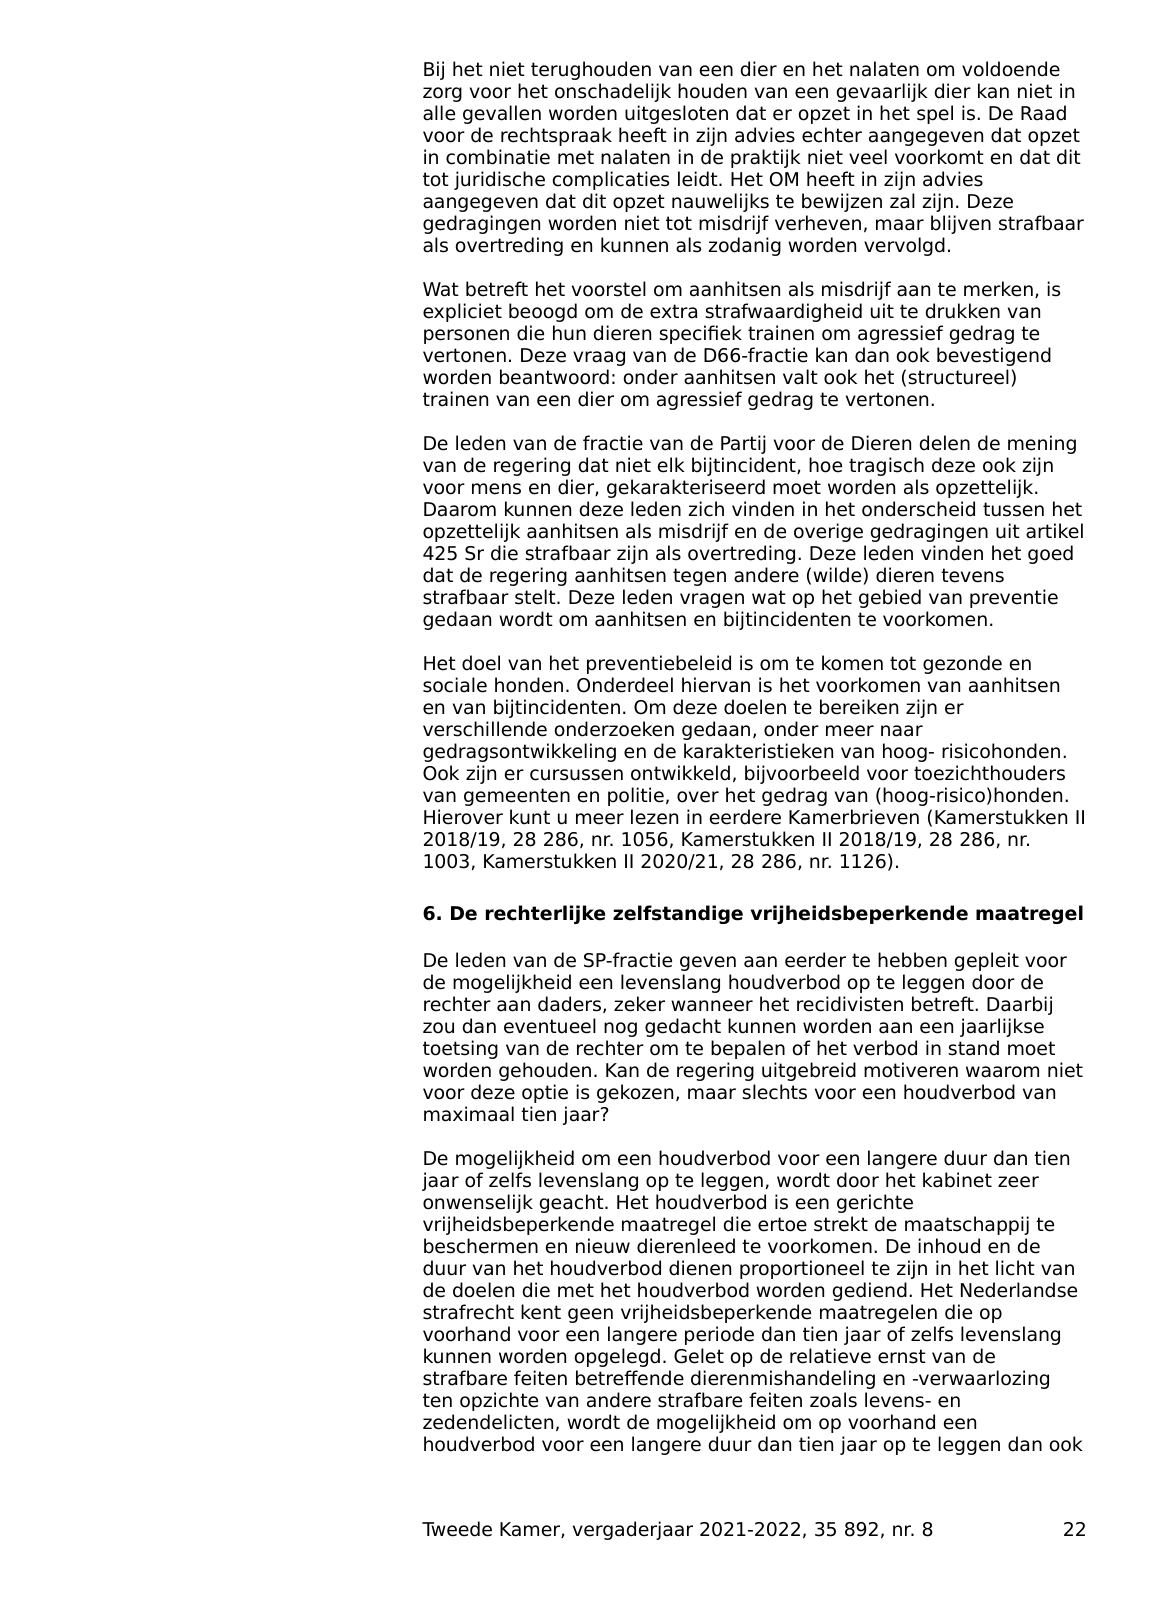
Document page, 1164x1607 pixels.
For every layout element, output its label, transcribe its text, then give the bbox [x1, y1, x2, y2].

subtitle 6. De rechterlijke zelfstandige vrijheidsbeperkende maatregel [422, 903, 1087, 925]
text Wat betreft het voorstel om aanhitsen als misdrijf aan te merken, is expliciet beoogd om de extra strafwaardigheid uit te drukken van personen die hun dieren specifiek trainen om agressief gedrag te vertonen. Deze vraag van de D66-fractie kan dan ook bevestigend worden beantwoord: onder aanhitsen valt ook het (structureel) trainen van een dier om agressief gedrag te vertonen. [422, 279, 1087, 411]
text Bij het niet terughouden van een dier en het nalaten om voldoende zorg voor het onschadelijk houden van een gevaarlijk dier kan niet in alle gevallen worden uitgesloten dat er opzet in het spel is. De Raad voor de rechtspraak heeft in zijn advies echter aangegeven dat opzet in combinatie met nalaten in de praktijk niet veel voorkomt en dat dit tot juridische complicaties leidt. Het OM heeft in zijn advies aangegeven dat dit opzet nauwelijks te bewijzen zal zijn. Deze gedragingen worden niet tot misdrijf verheven, maar blijven strafbaar als overtreding en kunnen als zodanig worden vervolgd. [422, 59, 1087, 257]
text Het doel van het preventiebeleid is om te komen tot gezonde en sociale honden. Onderdeel hiervan is het voorkomen van aanhitsen en van bijtincidenten. Om deze doelen te bereiken zijn er verschillende onderzoeken gedaan, onder meer naar gedragsontwikkeling en de karakteristieken van hoog- risicohonden. Ook zijn er cursussen ontwikkeld, bijvoorbeeld voor toezichthouders van gemeenten en politie, over het gedrag van (hoog-risico)honden. Hierover kunt u meer lezen in eerdere Kamerbrieven (Kamerstukken II 2018/19, 28 286, nr. 1056, Kamerstukken II 2018/19, 28 286, nr. 1003, Kamerstukken II 2020/21, 28 286, nr. 1126). [422, 653, 1087, 873]
text De leden van de fractie van de Partij voor de Dieren delen de mening van de regering dat niet elk bijtincident, hoe tragisch deze ook zijn voor mens en dier, gekarakteriseerd moet worden als opzettelijk. Daarom kunnen deze leden zich vinden in het onderscheid tussen het opzettelijk aanhitsen als misdrijf en de overige gedragingen uit artikel 425 Sr die strafbaar zijn als overtreding. Deze leden vinden het goed dat de regering aanhitsen tegen andere (wilde) dieren tevens strafbaar stelt. Deze leden vragen wat op het gebied van preventie gedaan wordt om aanhitsen en bijtincidenten te voorkomen. [422, 433, 1087, 631]
text De mogelijkheid om een houdverbod voor een langere duur dan tien jaar of zelfs levenslang op te leggen, wordt door het kabinet zeer onwenselijk geacht. Het houdverbod is een gerichte vrijheidsbeperkende maatregel die ertoe strekt de maatschappij te beschermen en nieuw dierenleed te voorkomen. De inhoud en de duur van het houdverbod dienen proportioneel te zijn in het licht van de doelen die met het houdverbod worden gediend. Het Nederlandse strafrecht kent geen vrijheidsbeperkende maatregelen die op voorhand voor een langere periode dan tien jaar of zelfs levenslang kunnen worden opgelegd. Gelet op de relatieve ernst van de strafbare feiten betreffende dierenmishandeling en -verwaarlozing ten opzichte van andere strafbare feiten zoals levens- en zedendelicten, wordt de mogelijkheid om op voorhand een houdverbod voor een langere duur dan tien jaar op te leggen dan ook [422, 1148, 1087, 1456]
text De leden van de SP-fractie geven aan eerder te hebben gepleit voor de mogelijkheid een levenslang houdverbod op te leggen door de rechter aan daders, zeker wanneer het recidivisten betreft. Daarbij zou dan eventueel nog gedacht kunnen worden aan een jaarlijkse toetsing van de rechter om te bepalen of het verbod in stand moet worden gehouden. Kan de regering uitgebreid motiveren waarom niet voor deze optie is gekozen, maar slechts voor een houdverbod van maximaal tien jaar? [422, 950, 1087, 1126]
